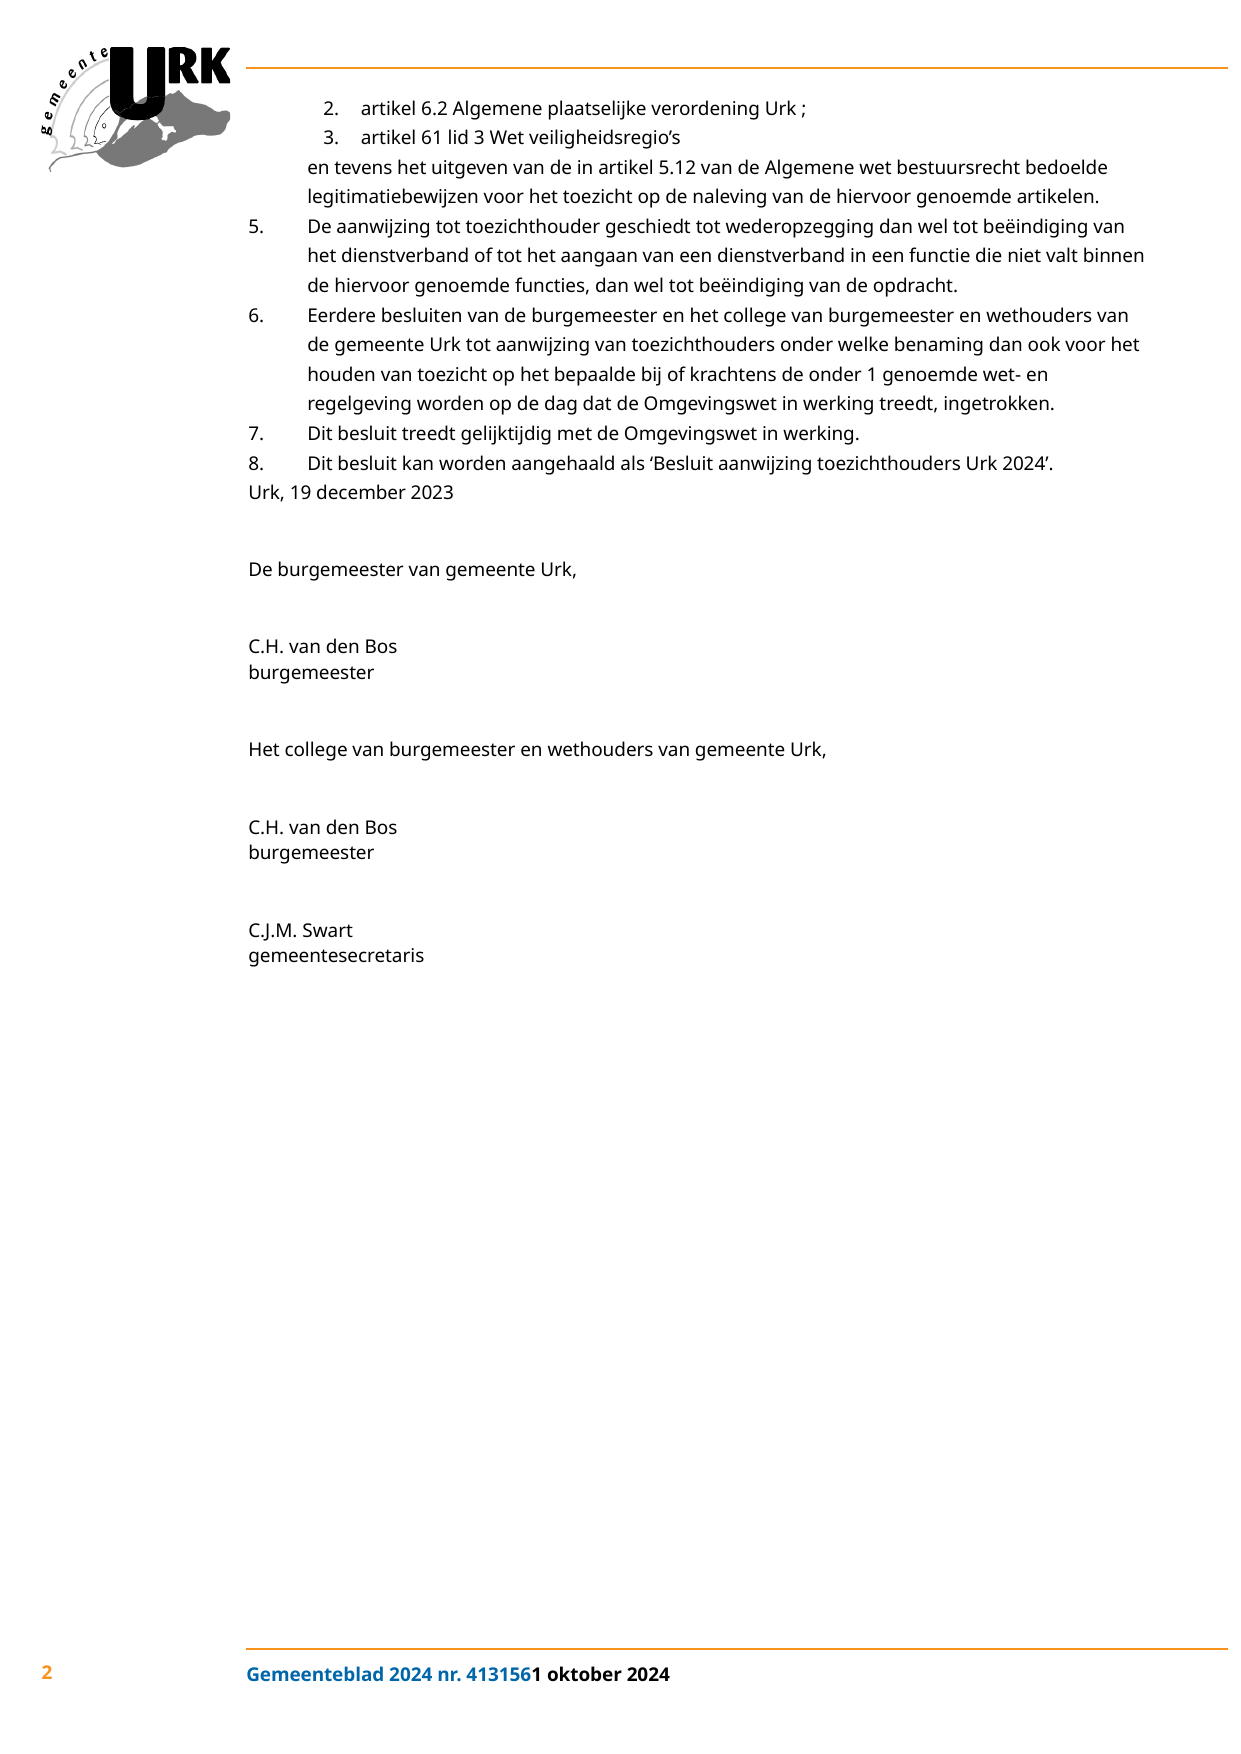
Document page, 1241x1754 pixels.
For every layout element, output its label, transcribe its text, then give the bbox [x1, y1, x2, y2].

text Urk, 19 december 2023 [248, 479, 1152, 505]
text De burgemeester van gemeente Urk, [248, 557, 1152, 582]
text C.H. van den Bos [248, 814, 1152, 839]
text burgemeester [248, 659, 1152, 685]
list artikel 61 lid 3 Wet veiligheidsregio’s [323, 124, 1152, 150]
list Eerdere besluiten van de burgemeester en het college van burgemeester en wethouders van de gemeente Urk tot aanwijzing van toezichthouders onder welke benaming dan ook voor het houden van toezicht op het bepaalde bij of krachtens de onder 1 genoemde wet- en regelgeving worden op de dag dat de Omgevingswet in werking treedt, ingetrokken. [248, 302, 1152, 416]
text C.J.M. Swart [248, 917, 1152, 942]
text C.H. van den Bos [248, 634, 1152, 659]
list Dit besluit treedt gelijktijdig met de Omgevingswet in werking. [248, 420, 1152, 446]
list artikel 6.2 Algemene plaatselijke verordening Urk ; [323, 95, 1152, 121]
text Het college van burgemeester en wethouders van gemeente Urk, [248, 737, 1152, 762]
list De aanwijzing tot toezichthouder geschiedt tot wederopzegging dan wel tot beëindiging van het dienstverband of tot het aangaan van een dienstverband in een functie die niet valt binnen de hiervoor genoemde functies, dan wel tot beëindiging van de opdracht. [248, 213, 1152, 298]
text burgemeester [248, 839, 1152, 865]
picture [41, 47, 231, 172]
list en tevens het uitgeven van de in artikel 5.12 van de Algemene wet bestuursrecht bedoelde legitimatiebewijzen voor het toezicht op de naleving van de hiervoor genoemde artikelen. [248, 154, 1152, 209]
list Dit besluit kan worden aangehaald als ‘Besluit aanwijzing toezichthouders Urk 2024’. [248, 450, 1152, 476]
text gemeentesecretaris [248, 942, 1152, 968]
